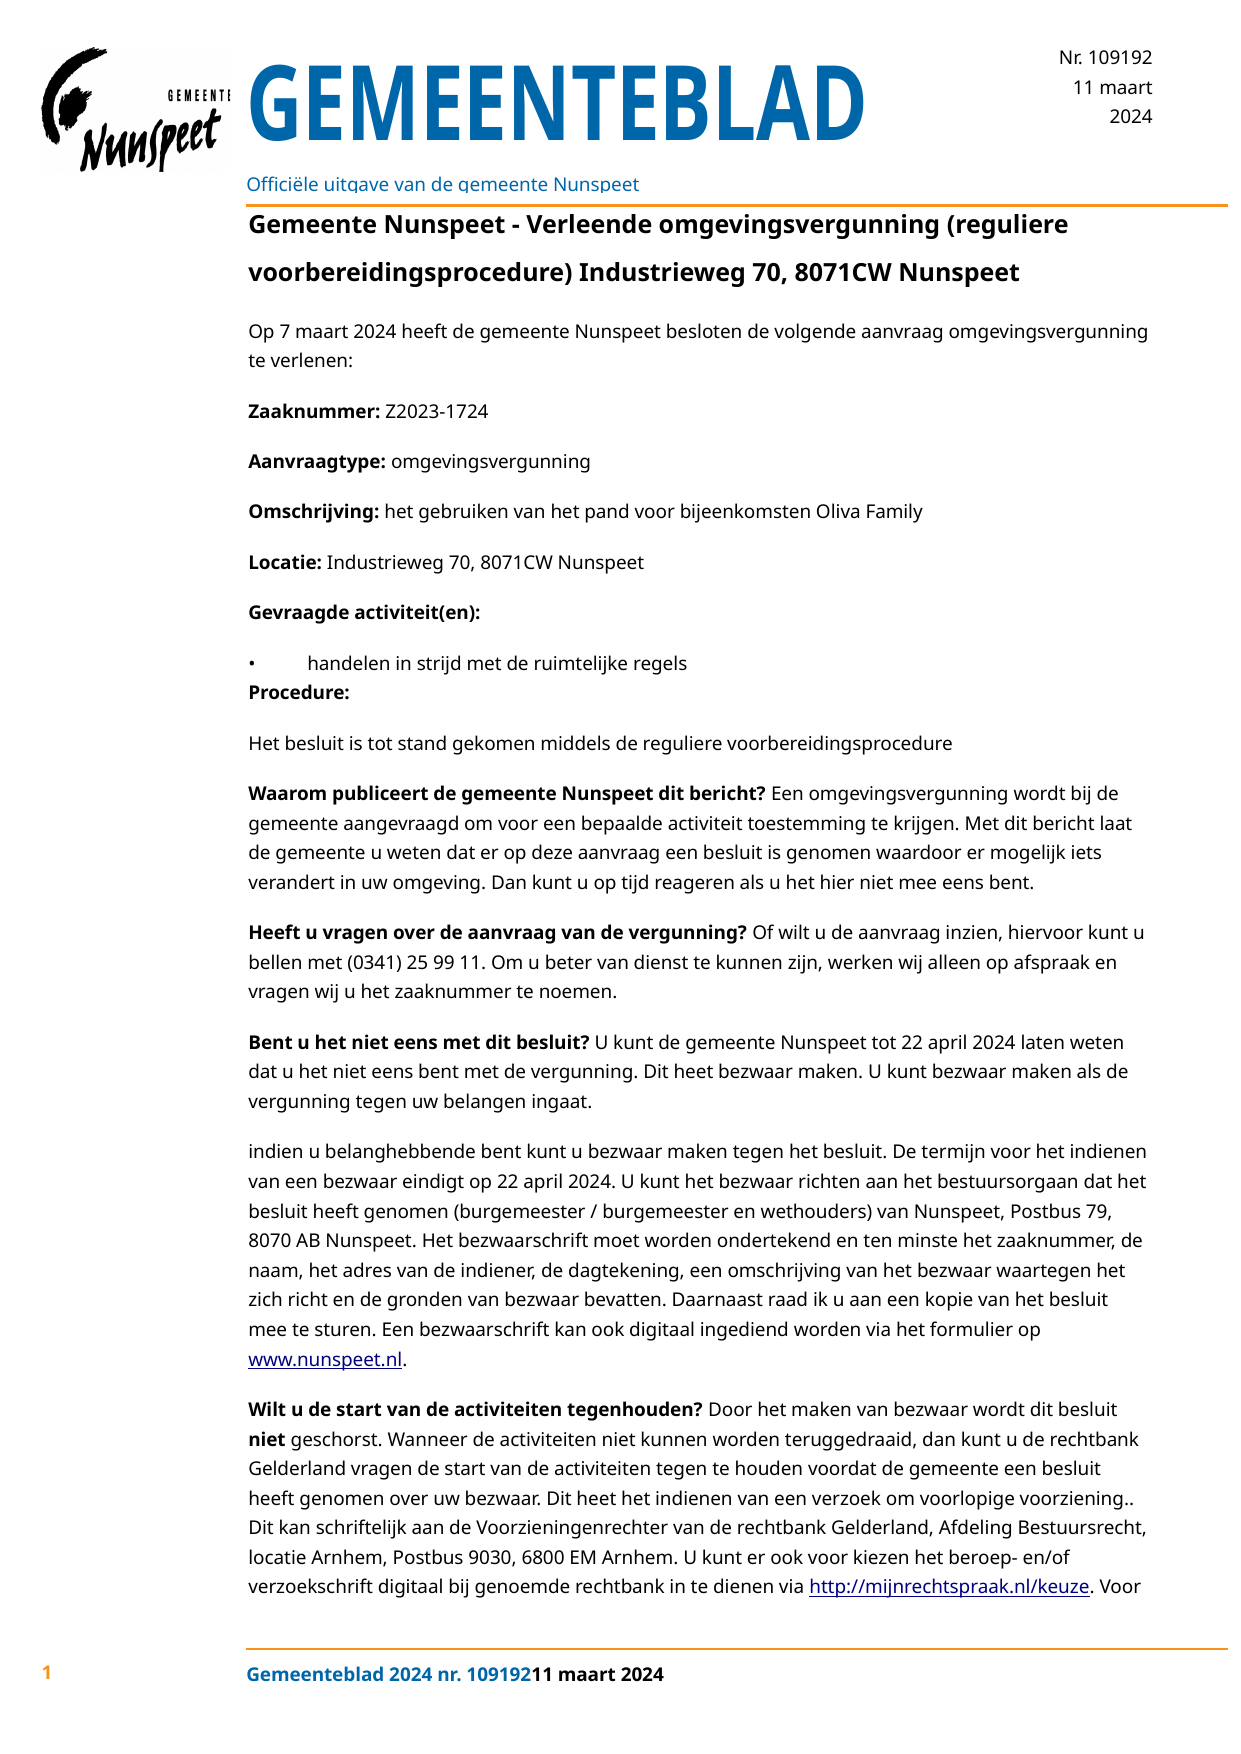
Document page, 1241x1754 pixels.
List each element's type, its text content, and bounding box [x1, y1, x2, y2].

text Procedure: [248, 679, 1152, 705]
text Bent u het niet eens met dit besluit? U kunt de gemeente Nunspeet tot 22 april 2024 laten weten dat u het niet eens bent met de vergunning. Dit heet bezwaar maken. U kunt bezwaar maken als de vergunning tegen uw belangen ingaat. [248, 1029, 1152, 1114]
text Omschrijving: het gebruiken van het pand voor bijeenkomsten Oliva Family [248, 499, 1152, 524]
text Heeft u vragen over de aanvraag van de vergunning? Of wilt u de aanvraag inzien, hiervoor kunt u bellen met (0341) 25 99 11. Om u beter van dienst te kunnen zijn, werken wij alleen op afspraak en vragen wij u het zaaknummer te noemen. [248, 919, 1152, 1004]
picture [41, 47, 231, 172]
text Op 7 maart 2024 heeft de gemeente Nunspeet besloten de volgende aanvraag omgevingsvergunning te verlenen: [248, 318, 1152, 373]
text Wilt u de start van de activiteiten tegenhouden? Door het maken van bezwaar wordt dit besluit niet geschorst. Wanneer de activiteiten niet kunnen worden teruggedraaid, dan kunt u de rechtbank Gelderland vragen de start van de activiteiten tegen te houden voordat de gemeente een besluit heeft genomen over uw bezwaar. Dit heet het indienen van een verzoek om voorlopige voorziening.. Dit kan schriftelijk aan de Voorzieningenrechter van de rechtbank Gelderland, Afdeling Bestuursrecht, locatie Arnhem, Postbus 9030, 6800 EM Arnhem. U kunt er ook voor kiezen het beroep- en/of verzoekschrift digitaal bij genoemde rechtbank in te dienen via http://mijnrechtspraak.nl/keuze. Voor [248, 1396, 1152, 1599]
text Aanvraagtype: omgevingsvergunning [248, 448, 1152, 474]
text Gevraagde activiteit(en): [248, 599, 1152, 625]
text Waarom publiceert de gemeente Nunspeet dit bericht? Een omgevingsvergunning wordt bij de gemeente aangevraagd om voor een bepaalde activiteit toestemming te krijgen. Met dit bericht laat de gemeente u weten dat er op deze aanvraag een besluit is genomen waardoor er mogelijk iets verandert in uw omgeving. Dan kunt u op tijd reageren als u het hier niet mee eens bent. [248, 780, 1152, 895]
text Zaaknummer: Z2023-1724 [248, 398, 1152, 424]
text indien u belanghebbende bent kunt u bezwaar maken tegen het besluit. De termijn voor het indienen van een bezwaar eindigt op 22 april 2024. U kunt het bezwaar richten aan het bestuursorgaan dat het besluit heeft genomen (burgemeester / burgemeester en wethouders) van Nunspeet, Postbus 79, 8070 AB Nunspeet. Het bezwaarschrift moet worden ondertekend en ten minste het zaaknummer, de naam, het adres van de indiener, de dagtekening, een omschrijving van het bezwaar waartegen het zich richt en de gronden van bezwaar bevatten. Daarnaast raad ik u aan een kopie van het besluit mee te sturen. Een bezwaarschrift kan ook digitaal ingediend worden via het formulier op www.nunspeet.nl. [248, 1139, 1152, 1372]
text Het besluit is tot stand gekomen middels de reguliere voorbereidingsprocedure [248, 730, 1152, 756]
list handelen in strijd met de ruimtelijke regels [248, 650, 1152, 676]
text Locatie: Industrieweg 70, 8071CW Nunspeet [248, 549, 1152, 575]
text Gemeente Nunspeet - Verleende omgevingsvergunning (reguliere voorbereidingsprocedure) Industrieweg 70, 8071CW Nunspeet [248, 207, 1152, 288]
